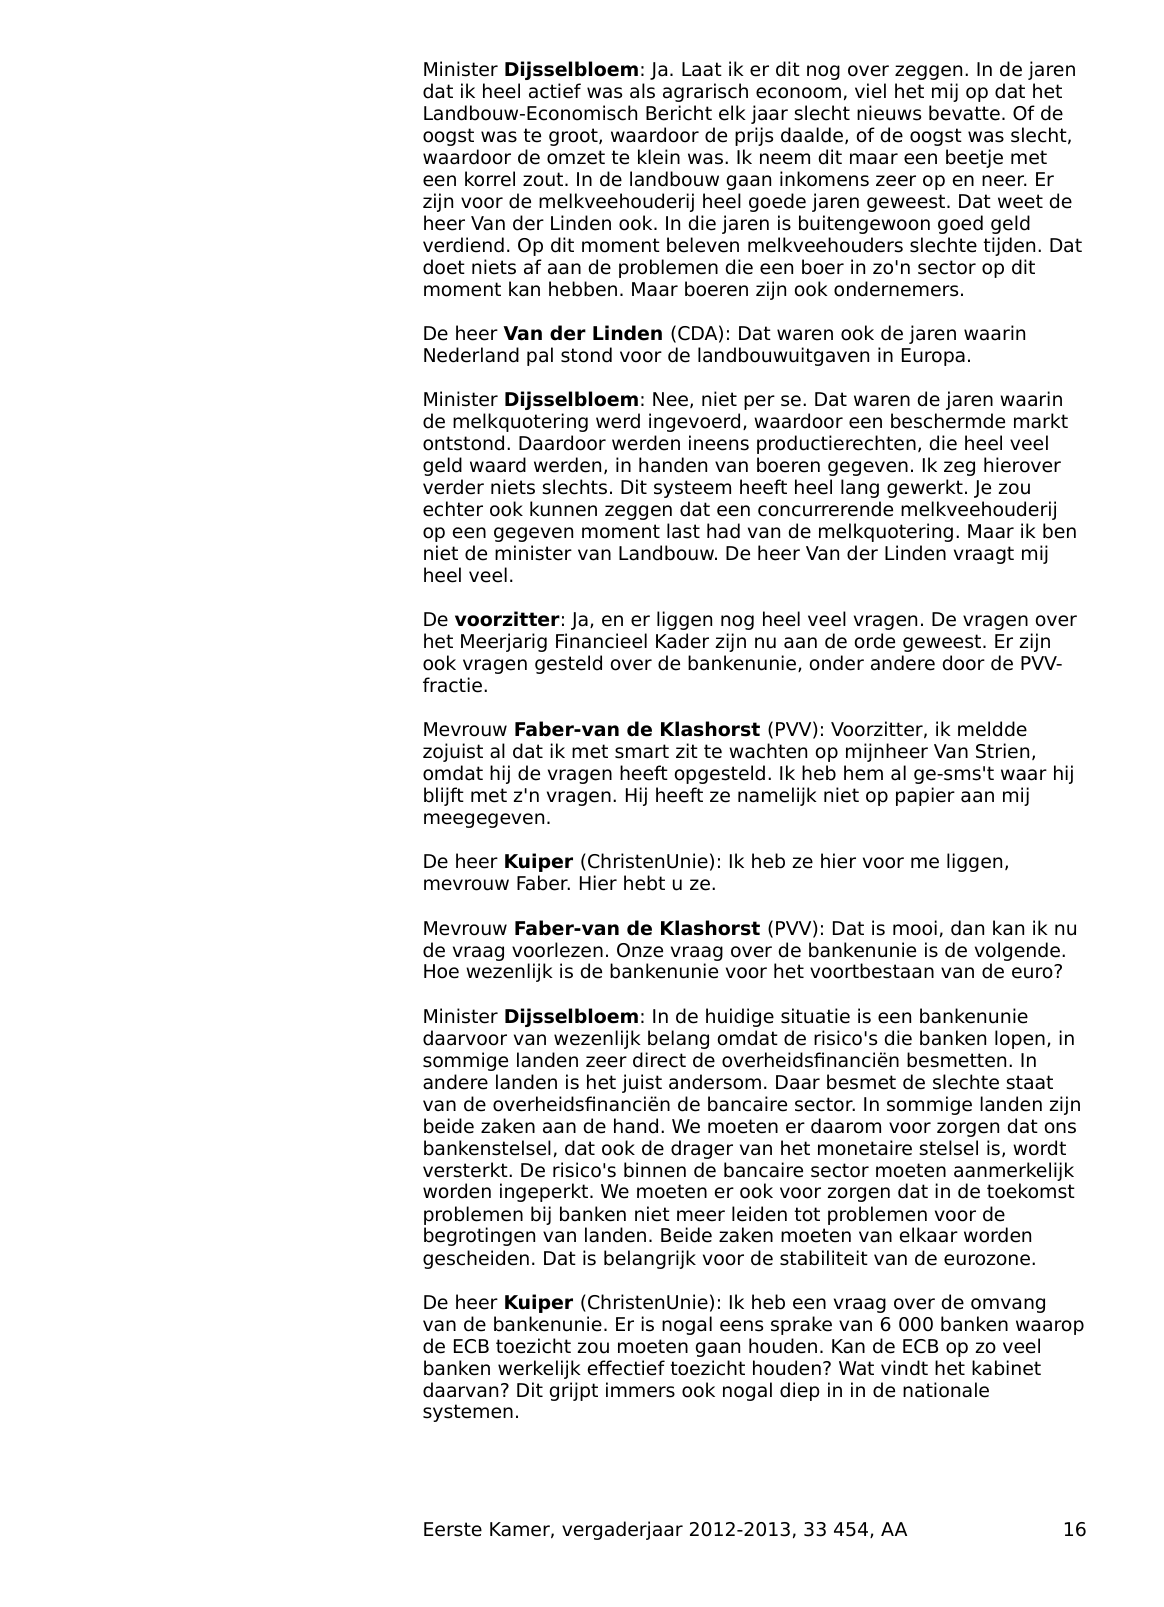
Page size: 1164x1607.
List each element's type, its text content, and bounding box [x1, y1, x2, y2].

text Minister Dijsselbloem: Ja. Laat ik er dit nog over zeggen. In de jaren dat ik heel actief was als agrarisch econoom, viel het mij op dat het Landbouw-Economisch Bericht elk jaar slecht nieuws bevatte. Of de oogst was te groot, waardoor de prijs daalde, of de oogst was slecht, waardoor de omzet te klein was. Ik neem dit maar een beetje met een korrel zout. In de landbouw gaan inkomens zeer op en neer. Er zijn voor de melkveehouderij heel goede jaren geweest. Dat weet de heer Van der Linden ook. In die jaren is buitengewoon goed geld verdiend. Op dit moment beleven melkveehouders slechte tijden. Dat doet niets af aan de problemen die een boer in zo'n sector op dit moment kan hebben. Maar boeren zijn ook ondernemers. [422, 59, 1087, 301]
text De voorzitter: Ja, en er liggen nog heel veel vragen. De vragen over het Meerjarig Financieel Kader zijn nu aan de orde geweest. Er zijn ook vragen gesteld over de bankenunie, onder andere door de PVV-fractie. [422, 609, 1087, 697]
text Minister Dijsselbloem: In de huidige situatie is een bankenunie daarvoor van wezenlijk belang omdat de risico's die banken lopen, in sommige landen zeer direct de overheidsfinanciën besmetten. In andere landen is het juist andersom. Daar besmet de slechte staat van de overheidsfinanciën de bancaire sector. In sommige landen zijn beide zaken aan de hand. We moeten er daarom voor zorgen dat ons bankenstelsel, dat ook de drager van het monetaire stelsel is, wordt versterkt. De risico's binnen de bancaire sector moeten aanmerkelijk worden ingeperkt. We moeten er ook voor zorgen dat in de toekomst problemen bij banken niet meer leiden tot problemen voor de begrotingen van landen. Beide zaken moeten van elkaar worden gescheiden. Dat is belangrijk voor de stabiliteit van de eurozone. [422, 1006, 1087, 1269]
text Mevrouw Faber-van de Klashorst (PVV): Voorzitter, ik meldde zojuist al dat ik met smart zit te wachten op mijnheer Van Strien, omdat hij de vragen heeft opgesteld. Ik heb hem al ge-sms't waar hij blijft met z'n vragen. Hij heeft ze namelijk niet op papier aan mij meegegeven. [422, 719, 1087, 829]
text Mevrouw Faber-van de Klashorst (PVV): Dat is mooi, dan kan ik nu de vraag voorlezen. Onze vraag over de bankenunie is de volgende. Hoe wezenlijk is de bankenunie voor het voortbestaan van de euro? [422, 917, 1087, 983]
text De heer Van der Linden (CDA): Dat waren ook de jaren waarin Nederland pal stond voor de landbouwuitgaven in Europa. [422, 323, 1087, 367]
text Minister Dijsselbloem: Nee, niet per se. Dat waren de jaren waarin de melkquotering werd ingevoerd, waardoor een beschermde markt ontstond. Daardoor werden ineens productierechten, die heel veel geld waard werden, in handen van boeren gegeven. Ik zeg hierover verder niets slechts. Dit systeem heeft heel lang gewerkt. Je zou echter ook kunnen zeggen dat een concurrerende melkveehouderij op een gegeven moment last had van de melkquotering. Maar ik ben niet de minister van Landbouw. De heer Van der Linden vraagt mij heel veel. [422, 389, 1087, 587]
text De heer Kuiper (ChristenUnie): Ik heb ze hier voor me liggen, mevrouw Faber. Hier hebt u ze. [422, 851, 1087, 895]
text De heer Kuiper (ChristenUnie): Ik heb een vraag over de omvang van de bankenunie. Er is nogal eens sprake van 6 000 banken waarop de ECB toezicht zou moeten gaan houden. Kan de ECB op zo veel banken werkelijk effectief toezicht houden? Wat vindt het kabinet daarvan? Dit grijpt immers ook nogal diep in in de nationale systemen. [422, 1292, 1087, 1423]
